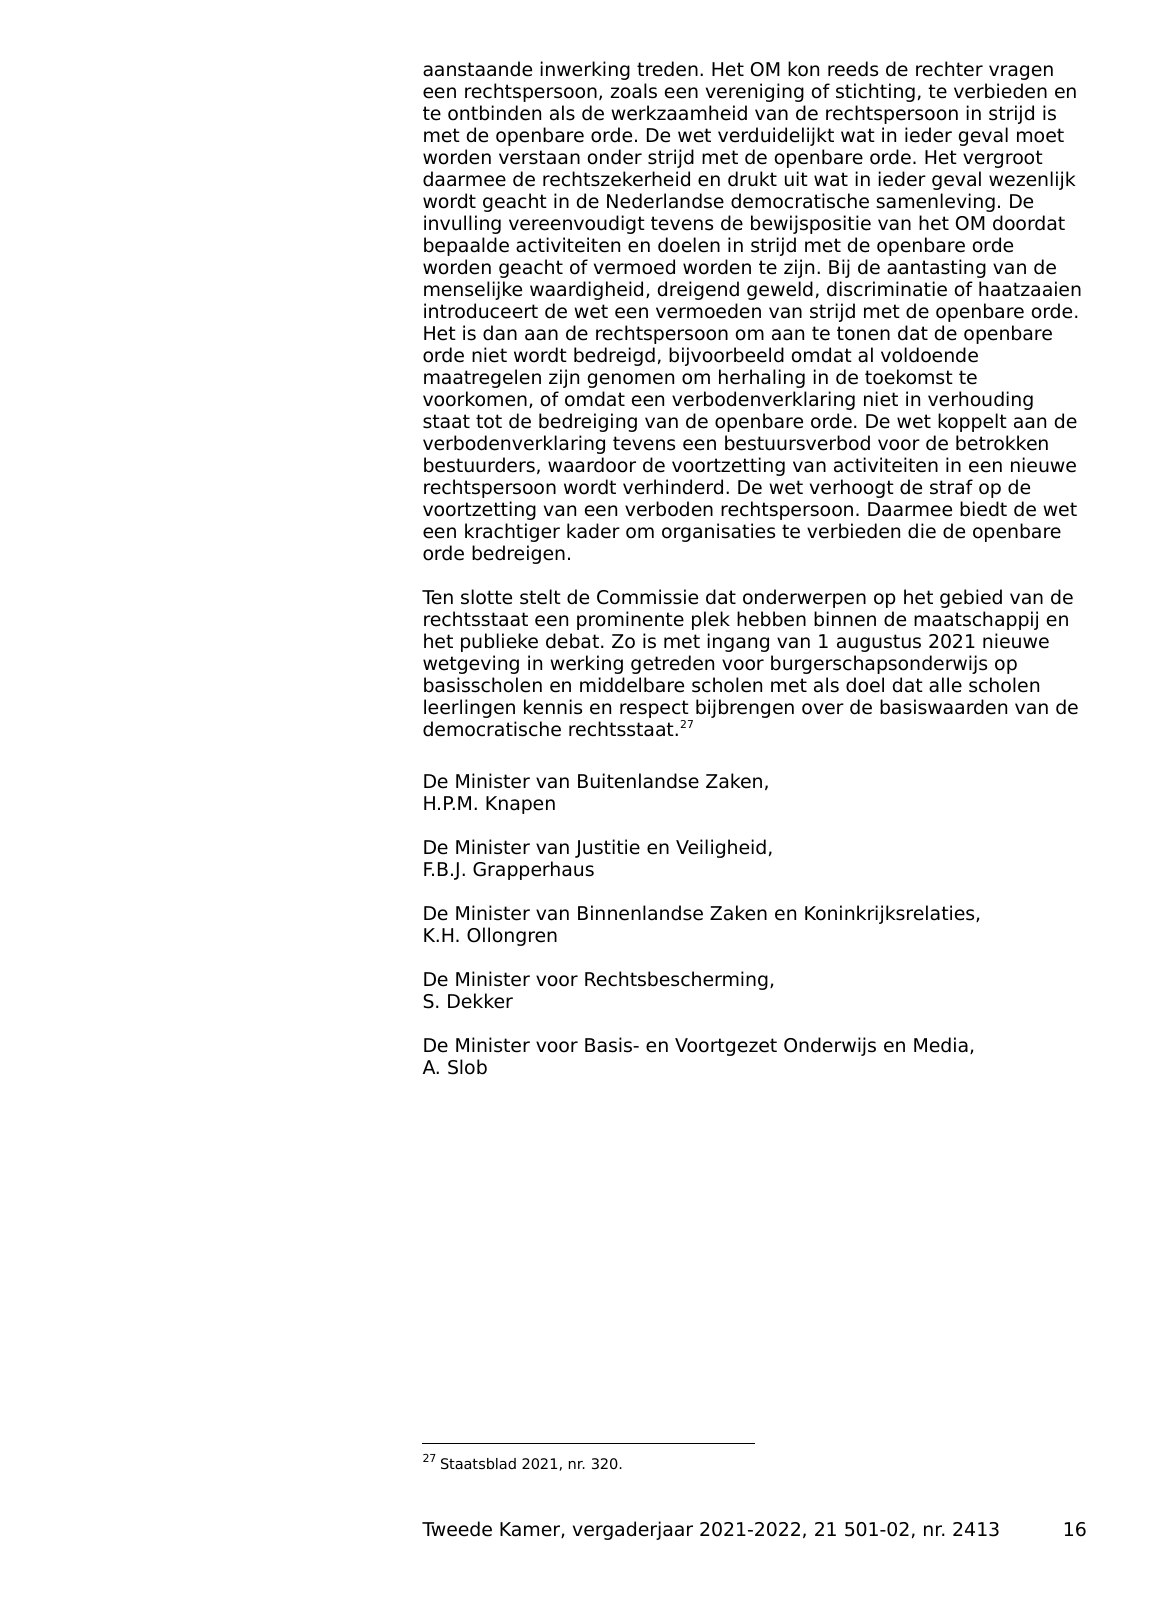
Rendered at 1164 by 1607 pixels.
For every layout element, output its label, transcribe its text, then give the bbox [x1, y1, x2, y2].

text De Minister van Binnenlandse Zaken en Koninkrijksrelaties, K.H. Ollongren [422, 903, 1087, 947]
text aanstaande inwerking treden. Het OM kon reeds de rechter vragen een rechtspersoon, zoals een vereniging of stichting, te verbieden en te ontbinden als de werkzaamheid van de rechtspersoon in strijd is met de openbare orde. De wet verduidelijkt wat in ieder geval moet worden verstaan onder strijd met de openbare orde. Het vergroot daarmee de rechtszekerheid en drukt uit wat in ieder geval wezenlijk wordt geacht in de Nederlandse democratische samenleving. De invulling vereenvoudigt tevens de bewijspositie van het OM doordat bepaalde activiteiten en doelen in strijd met de openbare orde worden geacht of vermoed worden te zijn. Bij de aantasting van de menselijke waardigheid, dreigend geweld, discriminatie of haatzaaien introduceert de wet een vermoeden van strijd met de openbare orde. Het is dan aan de rechtspersoon om aan te tonen dat de openbare orde niet wordt bedreigd, bijvoorbeeld omdat al voldoende maatregelen zijn genomen om herhaling in de toekomst te voorkomen, of omdat een verbodenverklaring niet in verhouding staat tot de bedreiging van de openbare orde. De wet koppelt aan de verbodenverklaring tevens een bestuursverbod voor de betrokken bestuurders, waardoor de voortzetting van activiteiten in een nieuwe rechtspersoon wordt verhinderd. De wet verhoogt de straf op de voortzetting van een verboden rechtspersoon. Daarmee biedt de wet een krachtiger kader om organisaties te verbieden die de openbare orde bedreigen. [422, 59, 1087, 564]
text De Minister van Buitenlandse Zaken, H.P.M. Knapen [422, 771, 1087, 814]
text Staatsblad 2021, nr. 320. [422, 1452, 1087, 1474]
text De Minister voor Basis- en Voortgezet Onderwijs en Media, A. Slob [422, 1035, 1087, 1079]
text De Minister van Justitie en Veiligheid, F.B.J. Grapperhaus [422, 837, 1087, 881]
text De Minister voor Rechtsbescherming, S. Dekker [422, 969, 1087, 1013]
text Ten slotte stelt de Commissie dat onderwerpen op het gebied van de rechtsstaat een prominente plek hebben binnen de maatschappij en het publieke debat. Zo is met ingang van 1 augustus 2021 nieuwe wetgeving in werking getreden voor burgerschapsonderwijs op basisscholen en middelbare scholen met als doel dat alle scholen leerlingen kennis en respect bijbrengen over de basiswaarden van de democratische rechtsstaat. [422, 587, 1087, 741]
